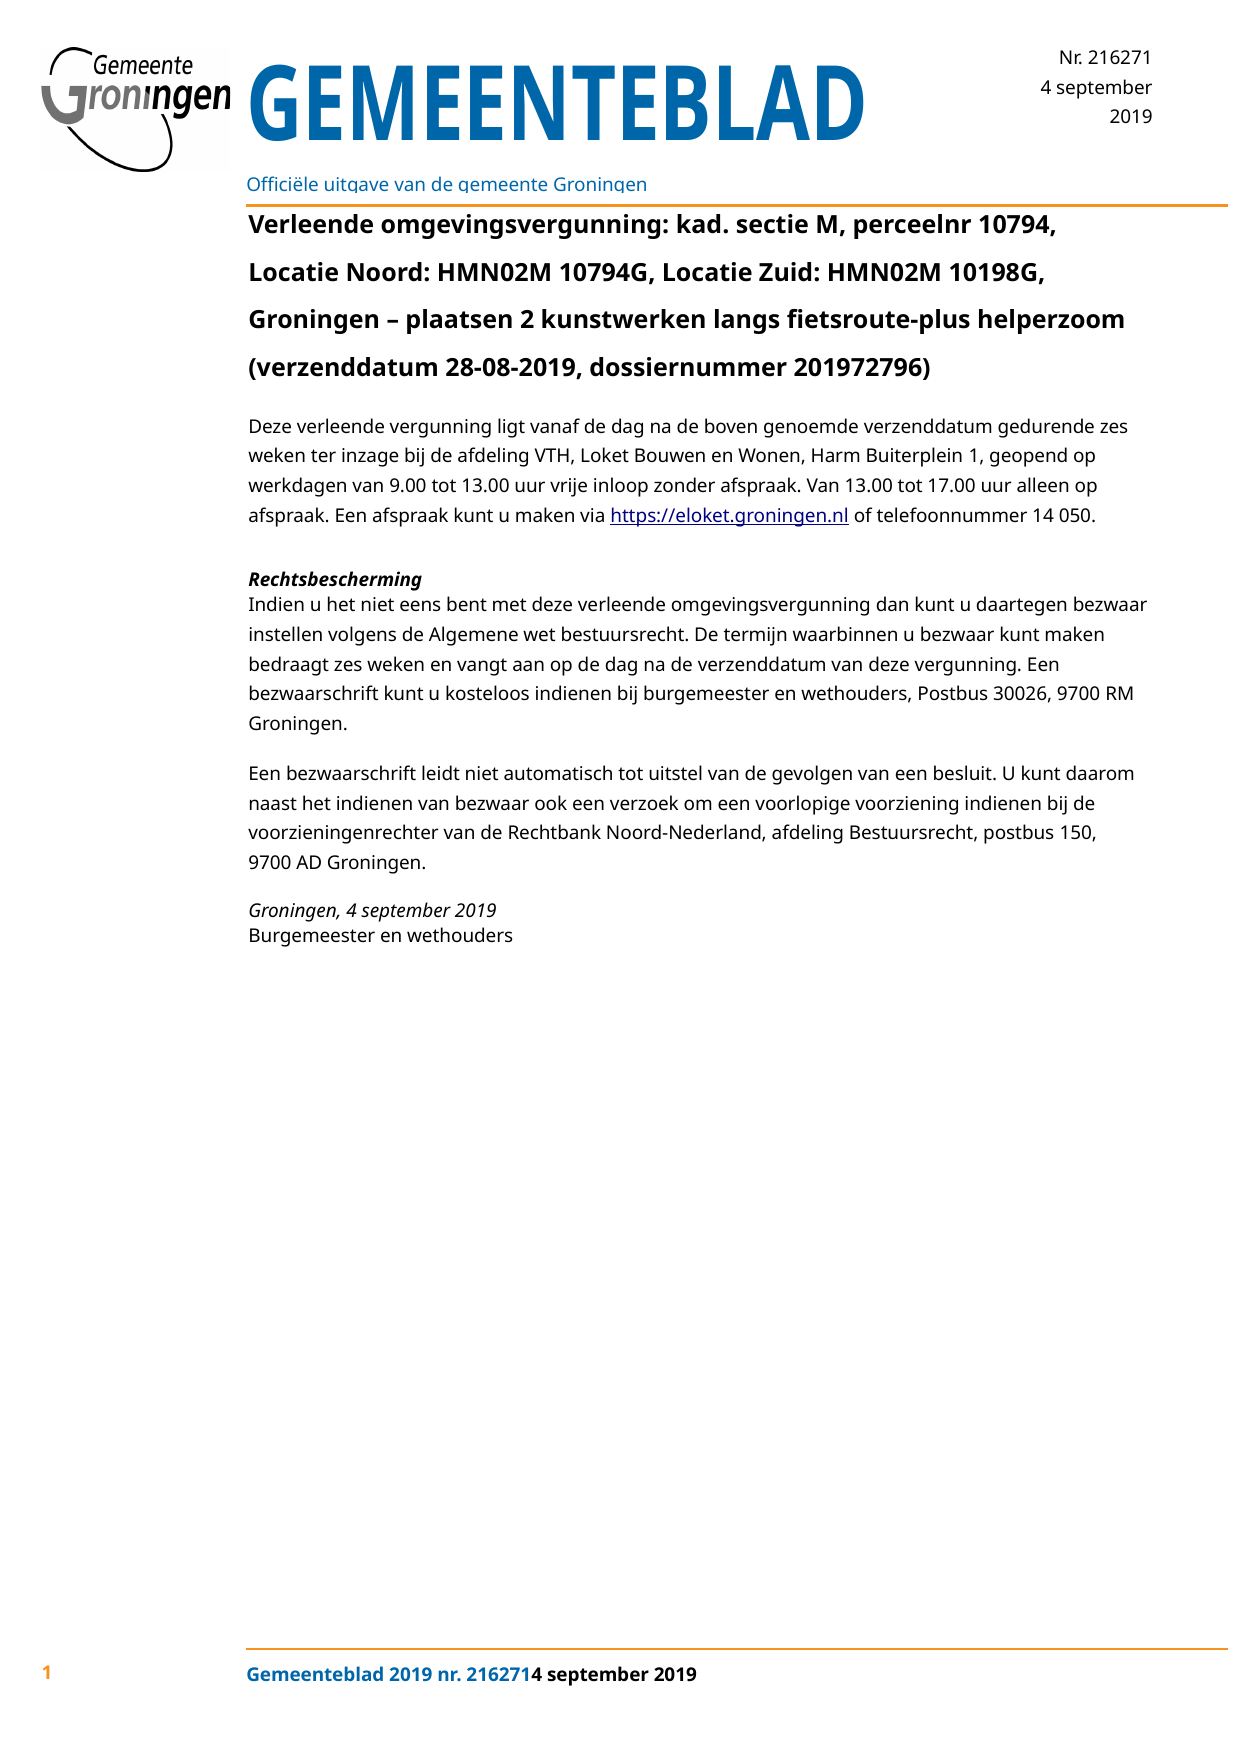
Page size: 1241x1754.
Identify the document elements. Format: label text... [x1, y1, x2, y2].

text Indien u het niet eens bent met deze verleende omgevingsvergunning dan kunt u daartegen bezwaar instellen volgens de Algemene wet bestuursrecht. De termijn waarbinnen u bezwaar kunt maken bedraagt zes weken en vangt aan op de dag na de verzenddatum van deze vergunning. Een bezwaarschrift kunt u kosteloos indienen bij burgemeester en wethouders, Postbus 30026, 9700 RM Groningen. [248, 592, 1152, 736]
text Burgemeester en wethouders [248, 923, 1152, 948]
text Verleende omgevingsvergunning: kad. sectie M, perceelnr 10794, Locatie Noord: HMN02M 10794G, Locatie Zuid: HMN02M 10198G, Groningen – plaatsen 2 kunstwerken langs fietsroute-plus helperzoom (verzenddatum 28-08-2019, dossiernummer 201972796) [248, 207, 1152, 384]
text Deze verleende vergunning ligt vanaf de dag na de boven genoemde verzenddatum gedurende zes weken ter inzage bij de afdeling VTH, Loket Bouwen en Wonen, Harm Buiterplein 1, geopend op werkdagen van 9.00 tot 13.00 uur vrije inloop zonder afspraak. Van 13.00 tot 17.00 uur alleen op afspraak. Een afspraak kunt u maken via https://eloket.groningen.nl of telefoonnummer 14 050. [248, 413, 1152, 528]
text Groningen, 4 september 2019 [248, 897, 1152, 923]
picture [41, 47, 231, 172]
text Rechtsbescherming [248, 566, 1152, 592]
text Een bezwaarschrift leidt niet automatisch tot uitstel van de gevolgen van een besluit. U kunt daarom naast het indienen van bezwaar ook een verzoek om een voorlopige voorziening indienen bij de voorzieningenrechter van de Rechtbank Noord-Nederland, afdeling Bestuursrecht, postbus 150, 9700 AD Groningen. [248, 760, 1152, 875]
